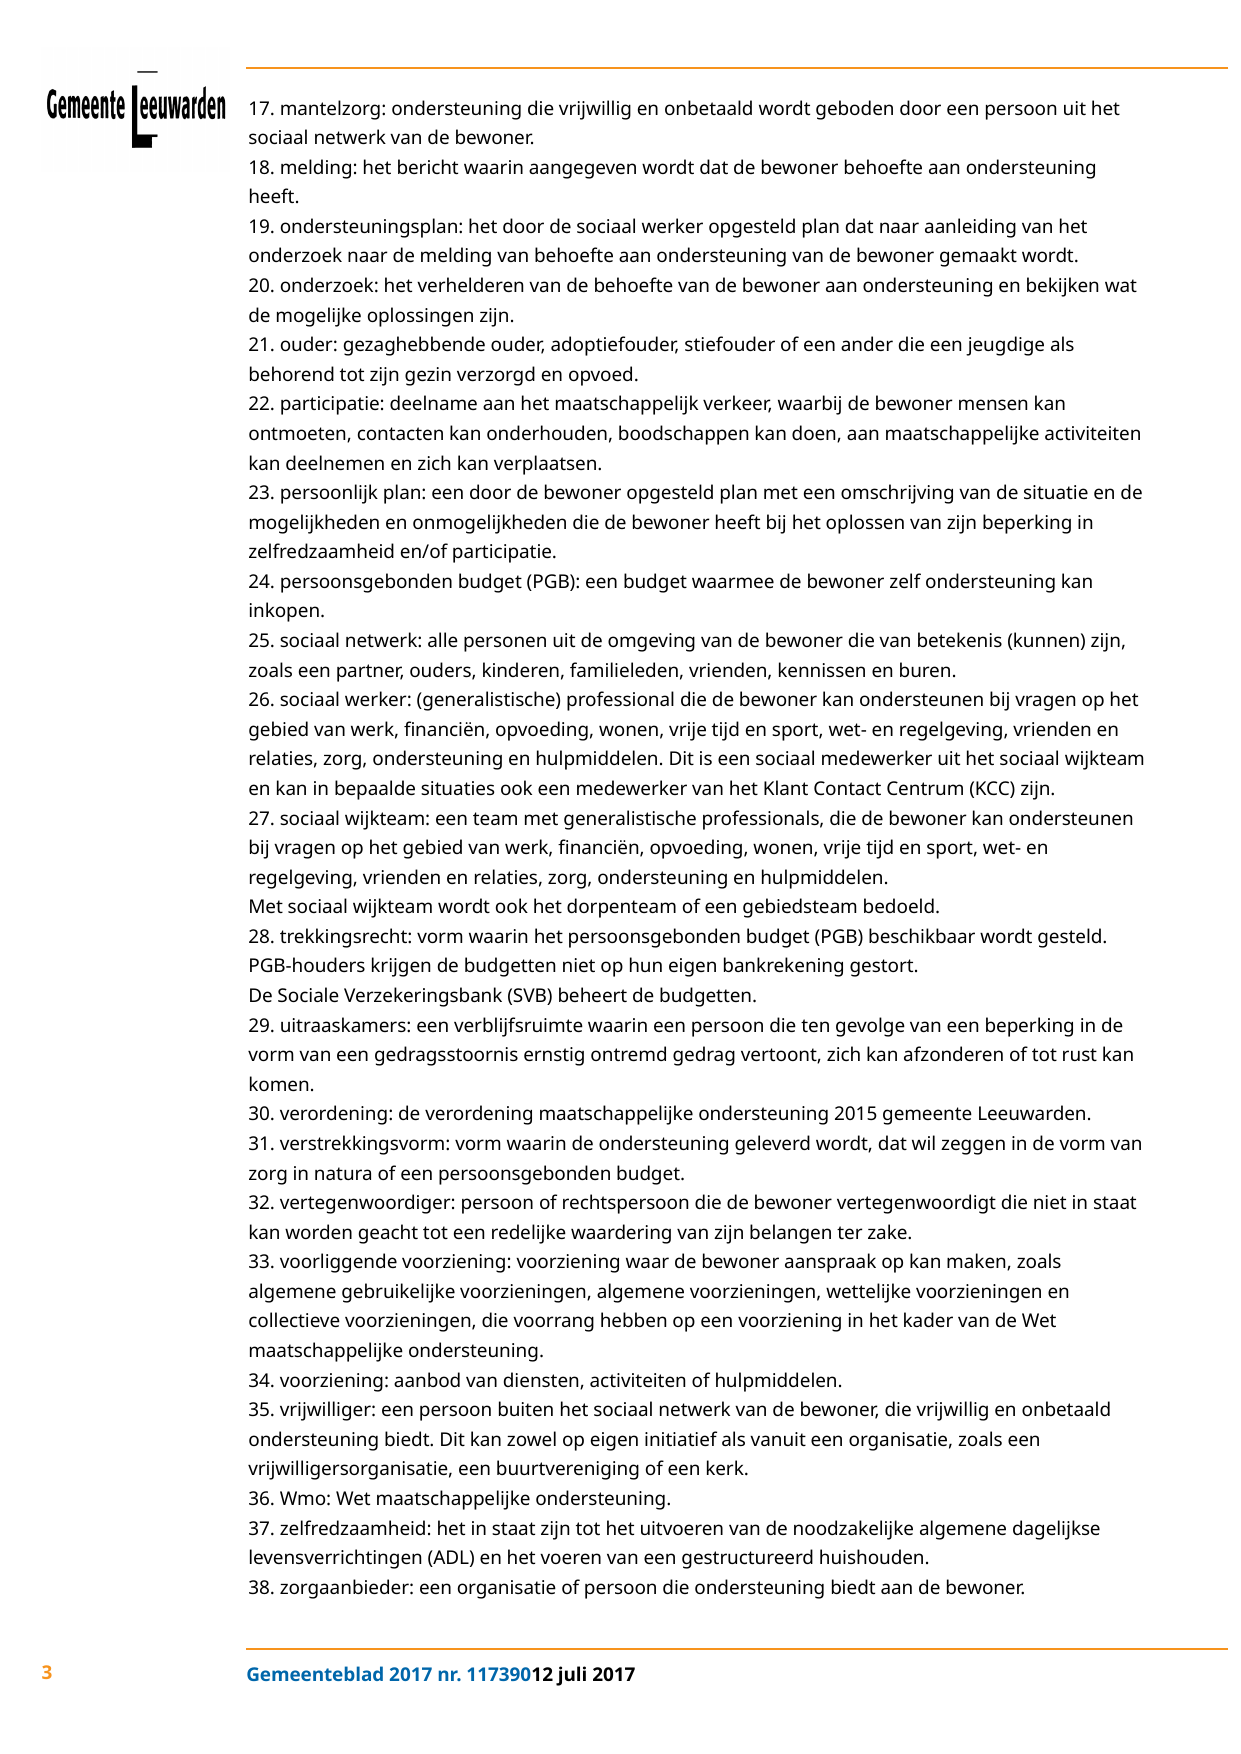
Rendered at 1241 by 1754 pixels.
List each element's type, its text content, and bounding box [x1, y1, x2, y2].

text 20. onderzoek: het verhelderen van de behoefte van de bewoner aan ondersteuning en bekijken wat de mogelijke oplossingen zijn. [248, 272, 1152, 328]
text 32. vertegenwoordiger: persoon of rechtspersoon die de bewoner vertegenwoordigt die niet in staat kan worden geacht tot een redelijke waardering van zijn belangen ter zake. [248, 1189, 1152, 1245]
text 25. sociaal netwerk: alle personen uit de omgeving van de bewoner die van betekenis (kunnen) zijn, zoals een partner, ouders, kinderen, familieleden, vrienden, kennissen en buren. [248, 627, 1152, 683]
text 23. persoonlijk plan: een door de bewoner opgesteld plan met een omschrijving van de situatie en de mogelijkheden en onmogelijkheden die de bewoner heeft bij het oplossen van zijn beperking in zelfredzaamheid en/of participatie. [248, 479, 1152, 564]
text 37. zelfredzaamheid: het in staat zijn tot het uitvoeren van de noodzakelijke algemene dagelijkse levensverrichtingen (ADL) en het voeren van een gestructureerd huishouden. [248, 1515, 1152, 1570]
text 21. ouder: gezaghebbende ouder, adoptiefouder, stiefouder of een ander die een jeugdige als behorend tot zijn gezin verzorgd en opvoed. [248, 331, 1152, 387]
text 27. sociaal wijkteam: een team met generalistische professionals, die de bewoner kan ondersteunen bij vragen op het gebied van werk, financiën, opvoeding, wonen, vrije tijd en sport, wet- en regelgeving, vrienden en relaties, zorg, ondersteuning en hulpmiddelen. [248, 805, 1152, 890]
text 18. melding: het bericht waarin aangegeven wordt dat de bewoner behoefte aan ondersteuning heeft. [248, 154, 1152, 209]
text 22. participatie: deelname aan het maatschappelijk verkeer, waarbij de bewoner mensen kan ontmoeten, contacten kan onderhouden, boodschappen kan doen, aan maatschappelijke activiteiten kan deelnemen en zich kan verplaatsen. [248, 391, 1152, 476]
text 33. voorliggende voorziening: voorziening waar de bewoner aanspraak op kan maken, zoals algemene gebruikelijke voorzieningen, algemene voorzieningen, wettelijke voorzieningen en collectieve voorzieningen, die voorrang hebben op een voorziening in het kader van de Wet maatschappelijke ondersteuning. [248, 1248, 1152, 1363]
text Met sociaal wijkteam wordt ook het dorpenteam of een gebiedsteam bedoeld. [248, 893, 1152, 919]
text 24. persoonsgebonden budget (PGB): een budget waarmee de bewoner zelf ondersteuning kan inkopen. [248, 568, 1152, 623]
text 28. trekkingsrecht: vorm waarin het persoonsgebonden budget (PGB) beschikbaar wordt gesteld. PGB-houders krijgen de budgetten niet op hun eigen bankrekening gestort. [248, 923, 1152, 978]
text 19. ondersteuningsplan: het door de sociaal werker opgesteld plan dat naar aanleiding van het onderzoek naar de melding van behoefte aan ondersteuning van de bewoner gemaakt wordt. [248, 213, 1152, 268]
text 35. vrijwilliger: een persoon buiten het sociaal netwerk van de bewoner, die vrijwillig en onbetaald ondersteuning biedt. Dit kan zowel op eigen initiatief als vanuit een organisatie, zoals een vrijwilligersorganisatie, een buurtvereniging of een kerk. [248, 1396, 1152, 1481]
text De Sociale Verzekeringsbank (SVB) beheert de budgetten. [248, 982, 1152, 1008]
text 29. uitraaskamers: een verblijfsruimte waarin een persoon die ten gevolge van een beperking in de vorm van een gedragsstoornis ernstig ontremd gedrag vertoont, zich kan afzonderen of tot rust kan komen. [248, 1012, 1152, 1097]
text 31. verstrekkingsvorm: vorm waarin de ondersteuning geleverd wordt, dat wil zeggen in de vorm van zorg in natura of een persoonsgebonden budget. [248, 1130, 1152, 1186]
picture [41, 47, 231, 172]
text 17. mantelzorg: ondersteuning die vrijwillig en onbetaald wordt geboden door een persoon uit het sociaal netwerk van de bewoner. [248, 95, 1152, 150]
text 34. voorziening: aanbod van diensten, activiteiten of hulpmiddelen. [248, 1367, 1152, 1393]
text 38. zorgaanbieder: een organisatie of persoon die ondersteuning biedt aan de bewoner. [248, 1574, 1152, 1600]
text 36. Wmo: Wet maatschappelijke ondersteuning. [248, 1485, 1152, 1511]
text 26. sociaal werker: (generalistische) professional die de bewoner kan ondersteunen bij vragen op het gebied van werk, financiën, opvoeding, wonen, vrije tijd en sport, wet- en regelgeving, vrienden en relaties, zorg, ondersteuning en hulpmiddelen. Dit is een sociaal medewerker uit het sociaal wijkteam en kan in bepaalde situaties ook een medewerker van het Klant Contact Centrum (KCC) zijn. [248, 686, 1152, 801]
text 30. verordening: de verordening maatschappelijke ondersteuning 2015 gemeente Leeuwarden. [248, 1101, 1152, 1126]
